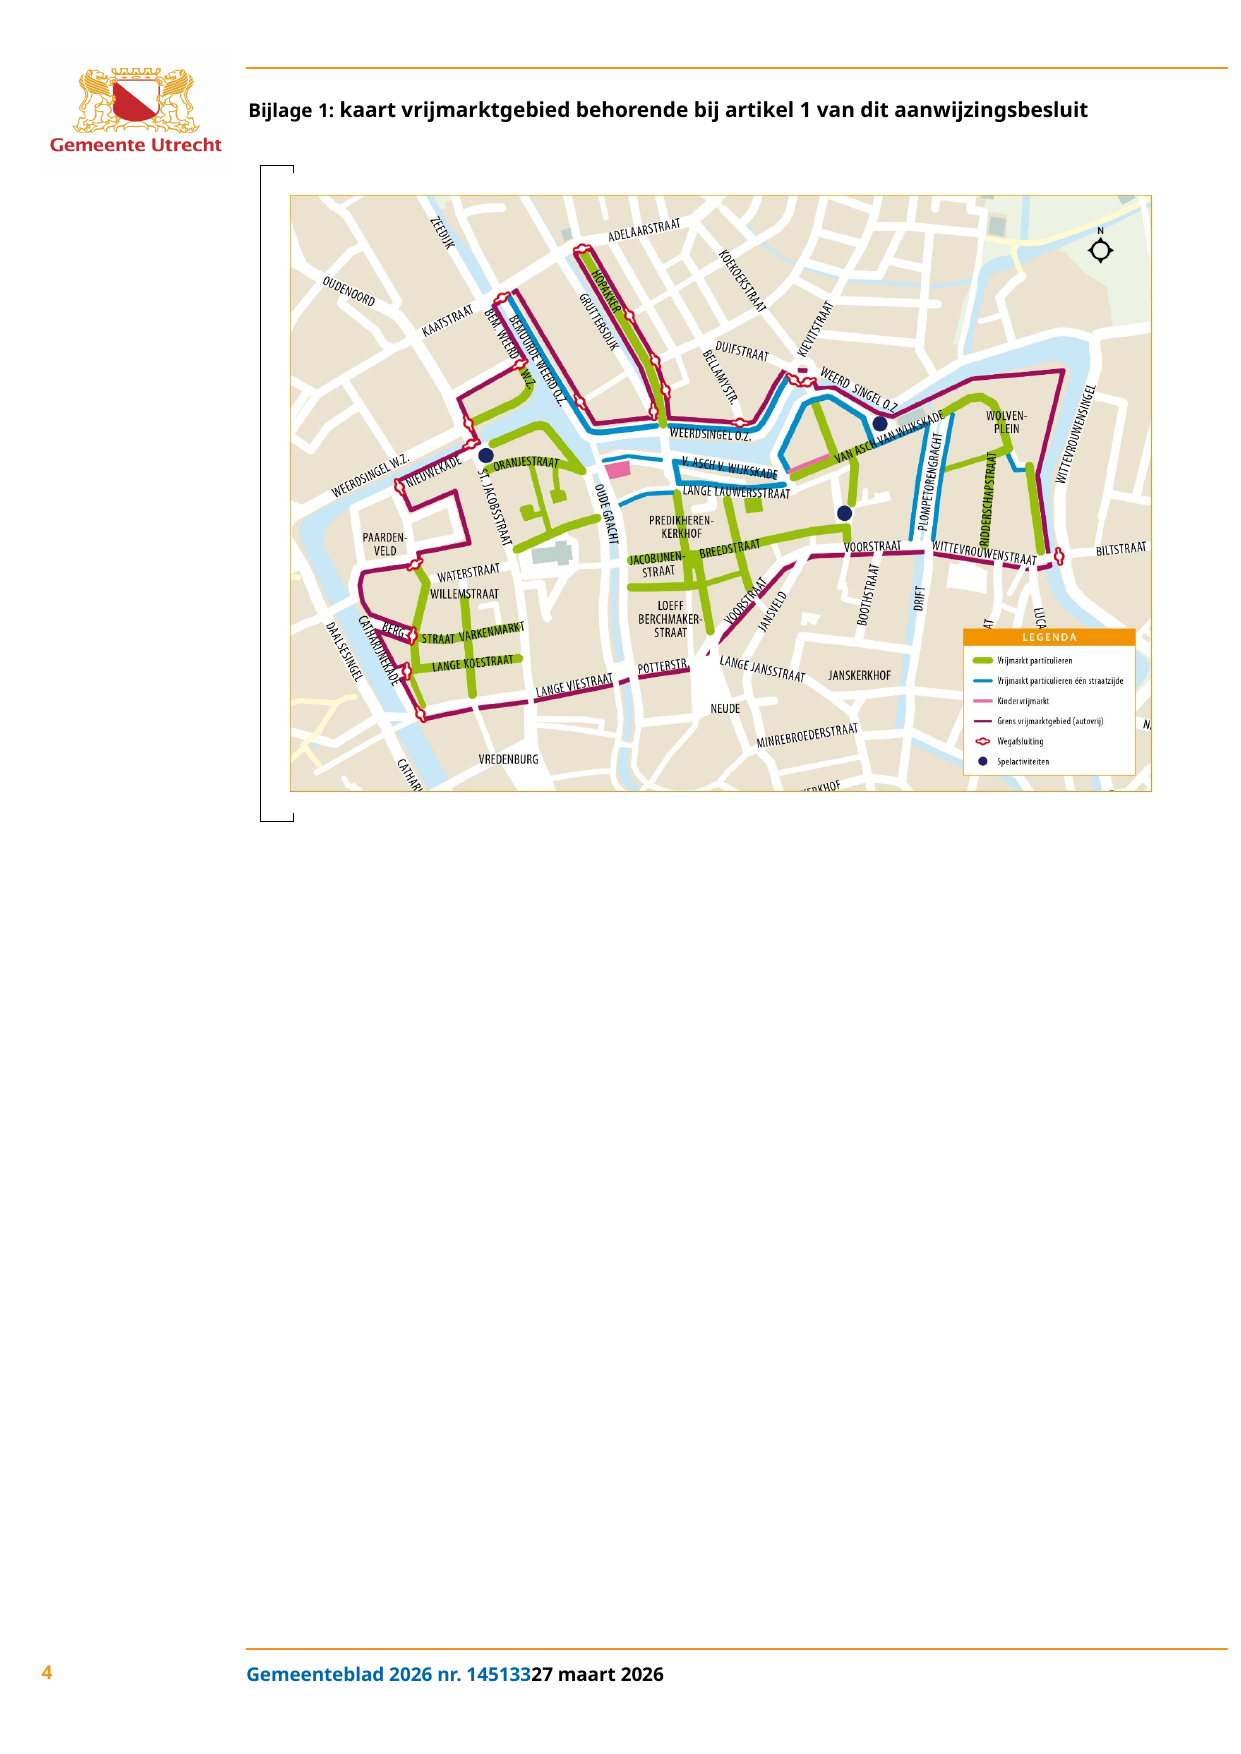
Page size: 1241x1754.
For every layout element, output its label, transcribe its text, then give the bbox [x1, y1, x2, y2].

text Bijlage 1: kaart vrijmarktgebied behorende bij artikel 1 van dit aanwijzingsbesluit [248, 95, 1152, 123]
picture [41, 47, 231, 172]
picture [268, 173, 1173, 813]
